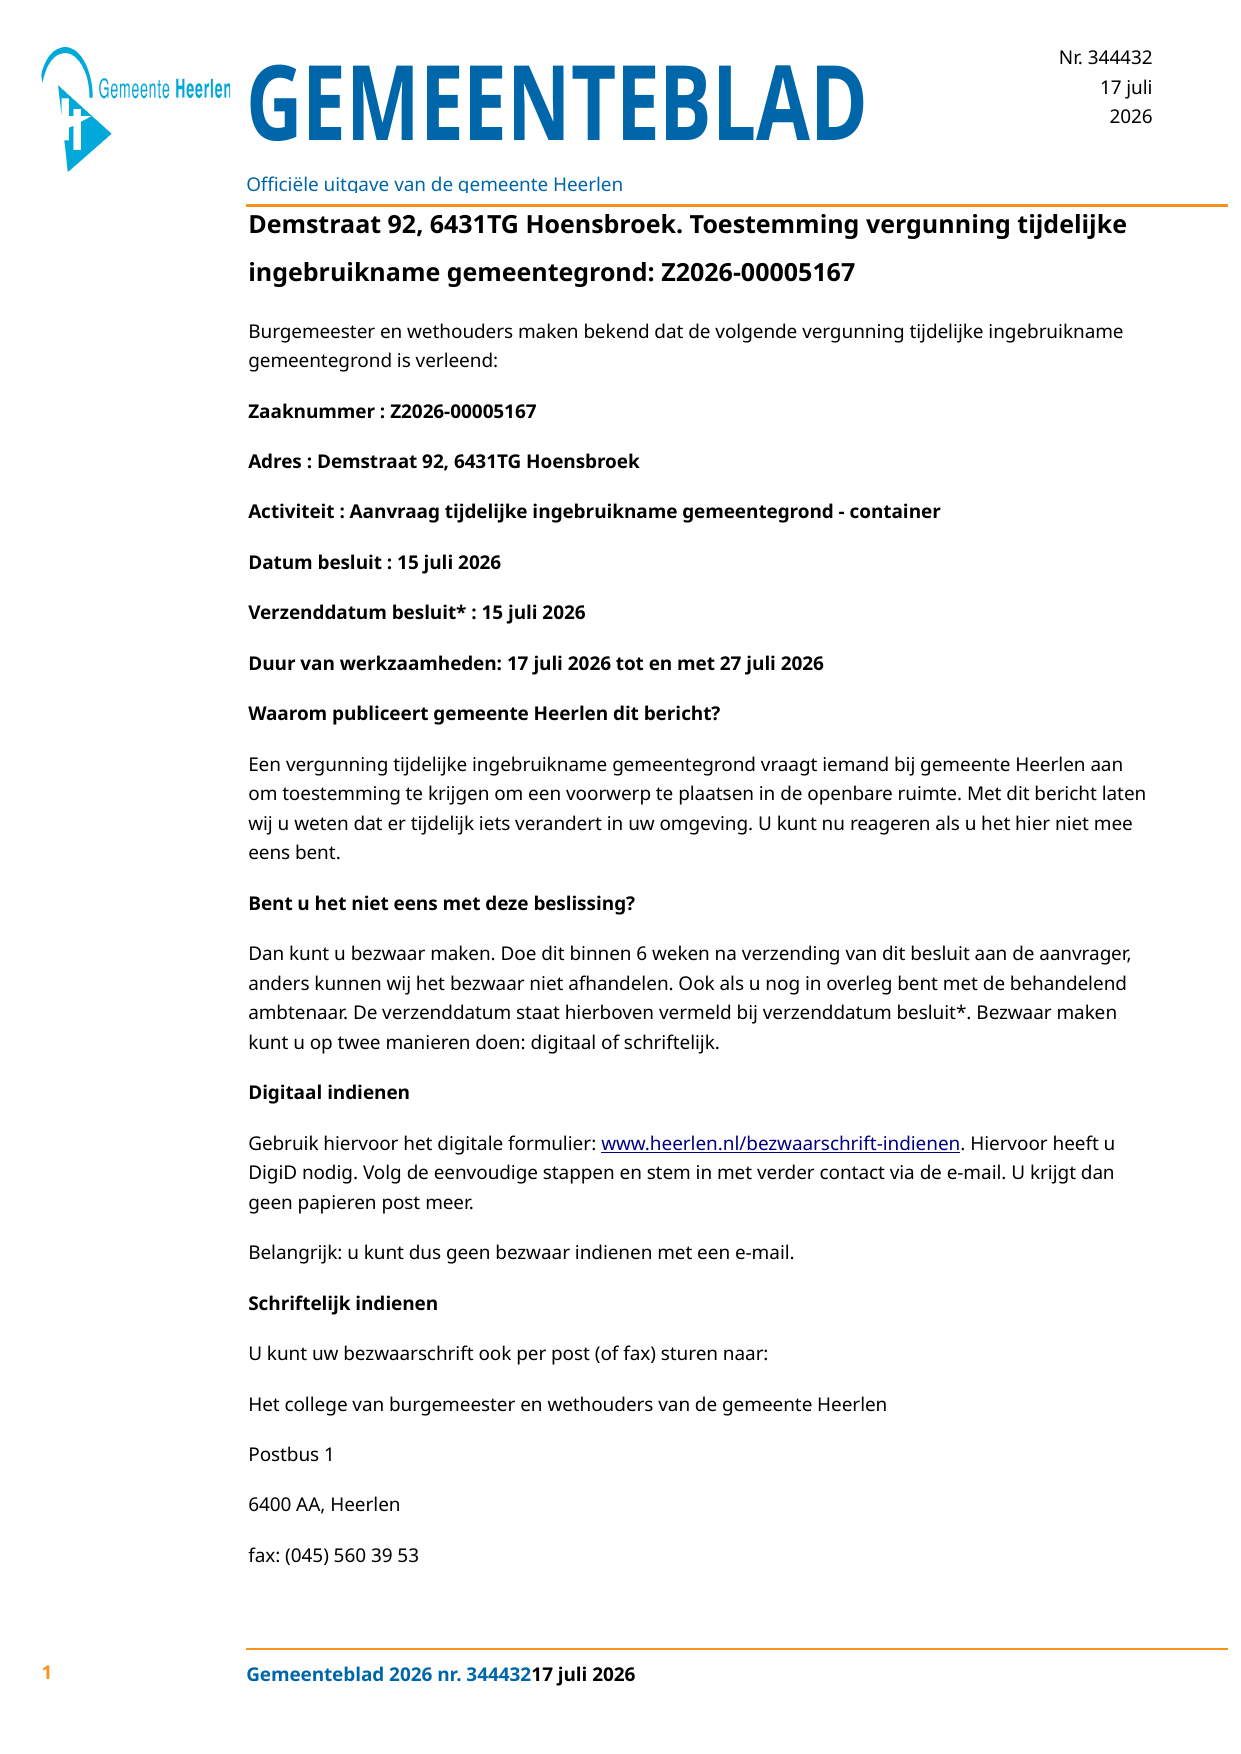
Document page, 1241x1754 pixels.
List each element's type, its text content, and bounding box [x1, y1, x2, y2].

text U kunt uw bezwaarschrift ook per post (of fax) sturen naar: [248, 1340, 1152, 1366]
text fax: (045) 560 39 53 [248, 1542, 1152, 1568]
text Gebruik hiervoor het digitale formulier: www.heerlen.nl/bezwaarschrift-indienen. Hiervoor heeft u DigiD nodig. Volg de eenvoudige stappen en stem in met verder contact via de e-mail. U krijgt dan geen papieren post meer. [248, 1130, 1152, 1215]
text Postbus 1 [248, 1441, 1152, 1467]
text Digitaal indienen [248, 1079, 1152, 1105]
text Bent u het niet eens met deze beslissing? [248, 890, 1152, 916]
text Datum besluit : 15 juli 2026 [248, 549, 1152, 575]
text Het college van burgemeester en wethouders van de gemeente Heerlen [248, 1391, 1152, 1417]
text Waarom publiceert gemeente Heerlen dit bericht? [248, 700, 1152, 726]
text Dan kunt u bezwaar maken. Doe dit binnen 6 weken na verzending van dit besluit aan de aanvrager, anders kunnen wij het bezwaar niet afhandelen. Ook als u nog in overleg bent met de behandelend ambtenaar. De verzenddatum staat hierboven vermeld bij verzenddatum besluit*. Bezwaar maken kunt u op twee manieren doen: digitaal of schriftelijk. [248, 940, 1152, 1055]
text Een vergunning tijdelijke ingebruikname gemeentegrond vraagt iemand bij gemeente Heerlen aan om toestemming te krijgen om een voorwerp te plaatsen in de openbare ruimte. Met dit bericht laten wij u weten dat er tijdelijk iets verandert in uw omgeving. U kunt nu reageren als u het hier niet mee eens bent. [248, 751, 1152, 865]
text Schriftelijk indienen [248, 1290, 1152, 1316]
text Duur van werkzaamheden: 17 juli 2026 tot en met 27 juli 2026 [248, 650, 1152, 676]
text Adres : Demstraat 92, 6431TG Hoensbroek [248, 448, 1152, 474]
picture [41, 47, 59, 70]
text Activiteit : Aanvraag tijdelijke ingebruikname gemeentegrond - container [248, 499, 1152, 524]
text Zaaknummer : Z2026-00005167 [248, 398, 1152, 424]
text 6400 AA, Heerlen [248, 1492, 1152, 1517]
text Verzenddatum besluit* : 15 juli 2026 [248, 599, 1152, 625]
text Belangrijk: u kunt dus geen bezwaar indienen met een e-mail. [248, 1239, 1152, 1265]
text Burgemeester en wethouders maken bekend dat de volgende vergunning tijdelijke ingebruikname gemeentegrond is verleend: [248, 318, 1152, 373]
text Demstraat 92, 6431TG Hoensbroek. Toestemming vergunning tijdelijke ingebruikname gemeentegrond: Z2026-00005167 [248, 207, 1152, 288]
picture [41, 47, 231, 172]
